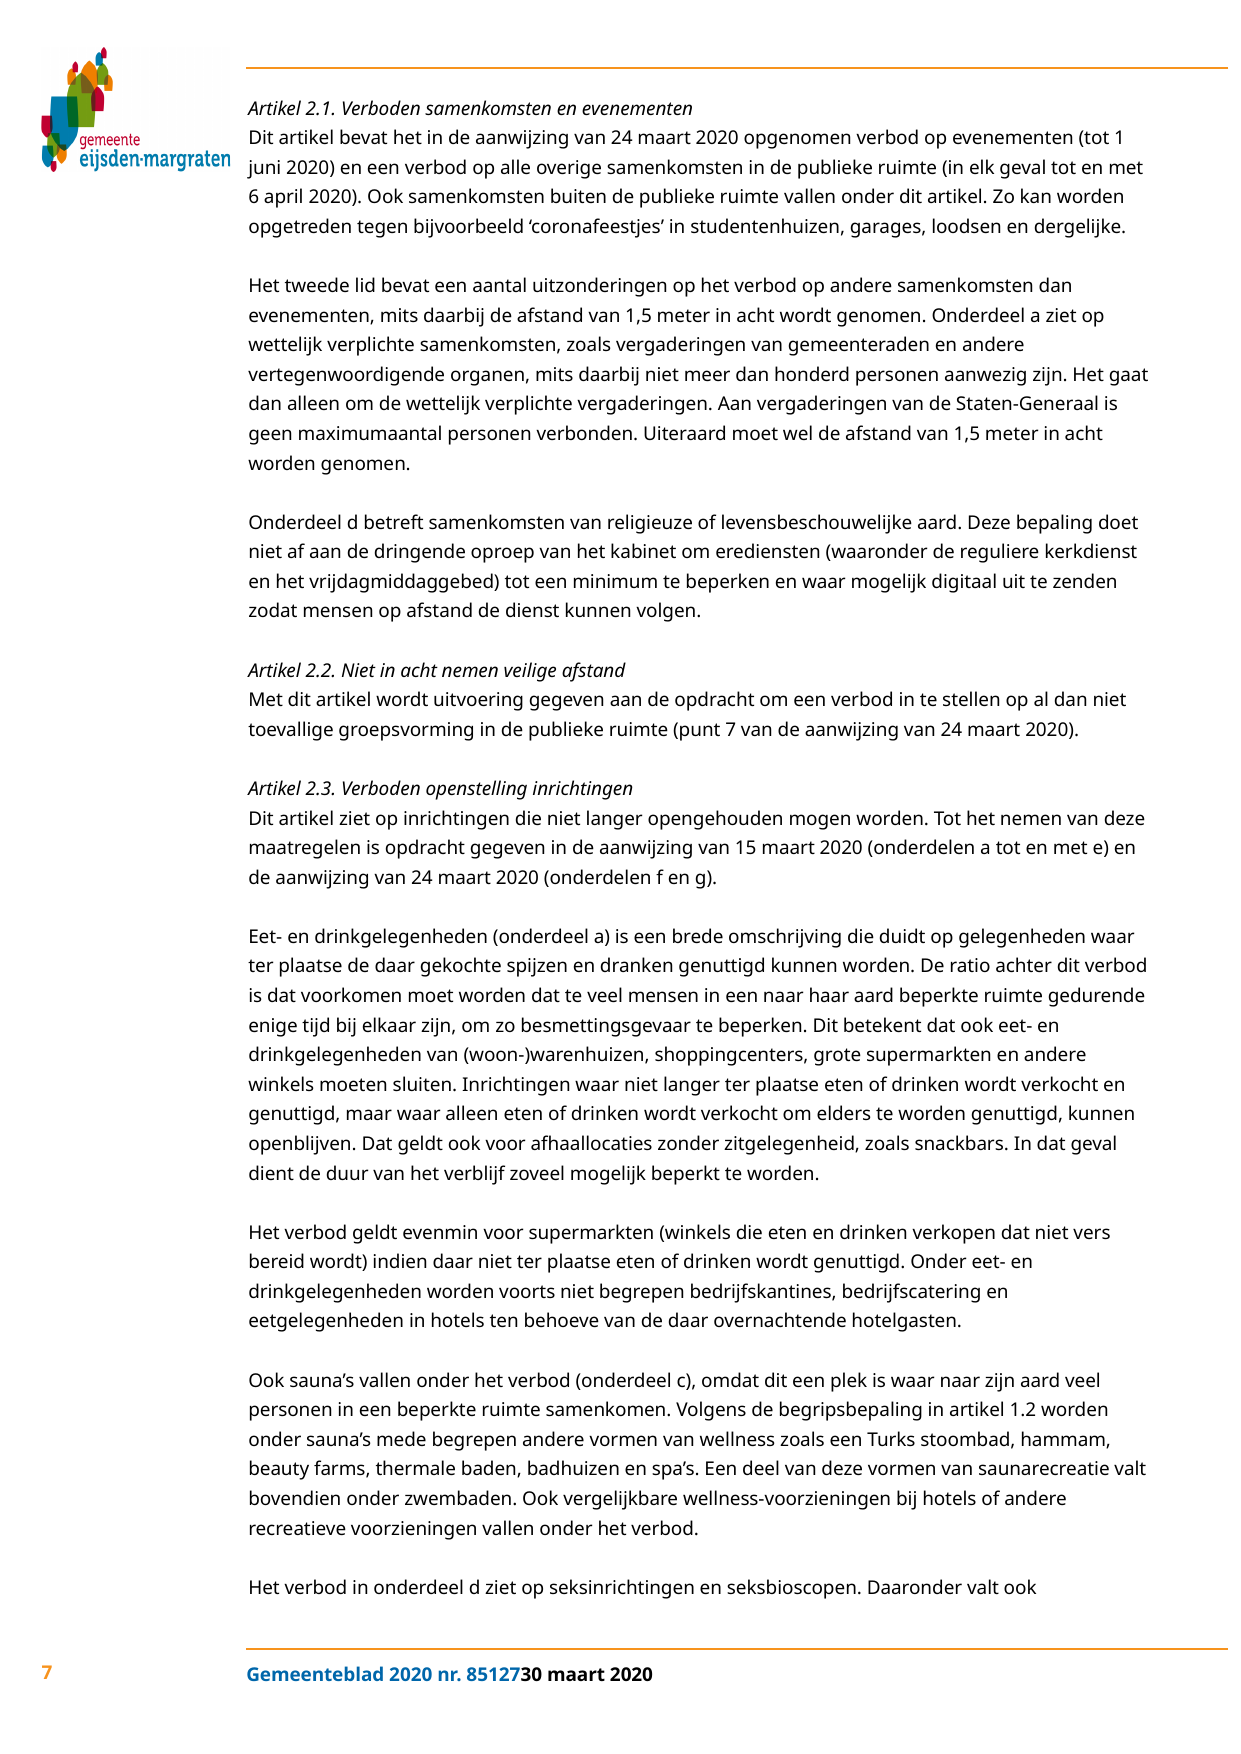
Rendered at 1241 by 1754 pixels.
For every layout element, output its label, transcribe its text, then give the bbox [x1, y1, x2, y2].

text Eet- en drinkgelegenheden (onderdeel a) is een brede omschrijving die duidt op gelegenheden waar ter plaatse de daar gekochte spijzen en dranken genuttigd kunnen worden. De ratio achter dit verbod is dat voorkomen moet worden dat te veel mensen in een naar haar aard beperkte ruimte gedurende enige tijd bij elkaar zijn, om zo besmettingsgevaar te beperken. Dit betekent dat ook eet- en drinkgelegenheden van (woon-)warenhuizen, shoppingcenters, grote supermarkten en andere winkels moeten sluiten. Inrichtingen waar niet langer ter plaatse eten of drinken wordt verkocht en genuttigd, maar waar alleen eten of drinken wordt verkocht om elders te worden genuttigd, kunnen openblijven. Dat geldt ook voor afhaallocaties zonder zitgelegenheid, zoals snackbars. In dat geval dient de duur van het verblijf zoveel mogelijk beperkt te worden. [248, 923, 1152, 1186]
text Het verbod in onderdeel d ziet op seksinrichtingen en seksbioscopen. Daaronder valt ook [248, 1574, 1152, 1600]
text Het verbod geldt evenmin voor supermarkten (winkels die eten en drinken verkopen dat niet vers bereid wordt) indien daar niet ter plaatse eten of drinken wordt genuttigd. Onder eet- en drinkgelegenheden worden voorts niet begrepen bedrijfskantines, bedrijfscatering en eetgelegenheden in hotels ten behoeve van de daar overnachtende hotelgasten. [248, 1219, 1152, 1333]
text Onderdeel d betreft samenkomsten van religieuze of levensbeschouwelijke aard. Deze bepaling doet niet af aan de dringende oproep van het kabinet om erediensten (waaronder de reguliere kerkdienst en het vrijdagmiddaggebed) tot een minimum te beperken en waar mogelijk digitaal uit te zenden zodat mensen op afstand de dienst kunnen volgen. [248, 509, 1152, 623]
text Dit artikel ziet op inrichtingen die niet langer opengehouden mogen worden. Tot het nemen van deze maatregelen is opdracht gegeven in de aanwijzing van 15 maart 2020 (onderdelen a tot en met e) en de aanwijzing van 24 maart 2020 (onderdelen f en g). [248, 805, 1152, 890]
text Met dit artikel wordt uitvoering gegeven aan de opdracht om een verbod in te stellen op al dan niet toevallige groepsvorming in de publieke ruimte (punt 7 van de aanwijzing van 24 maart 2020). [248, 686, 1152, 742]
text Artikel 2.1. Verboden samenkomsten en evenementen [248, 95, 1152, 121]
text Artikel 2.2. Niet in acht nemen veilige afstand [248, 657, 1152, 683]
picture [41, 47, 231, 172]
text Het tweede lid bevat een aantal uitzonderingen op het verbod op andere samenkomsten dan evenementen, mits daarbij de afstand van 1,5 meter in acht wordt genomen. Onderdeel a ziet op wettelijk verplichte samenkomsten, zoals vergaderingen van gemeenteraden en andere vertegenwoordigende organen, mits daarbij niet meer dan honderd personen aanwezig zijn. Het gaat dan alleen om de wettelijk verplichte vergaderingen. Aan vergaderingen van de Staten-Generaal is geen maximumaantal personen verbonden. Uiteraard moet wel de afstand van 1,5 meter in acht worden genomen. [248, 272, 1152, 476]
text Ook sauna’s vallen onder het verbod (onderdeel c), omdat dit een plek is waar naar zijn aard veel personen in een beperkte ruimte samenkomen. Volgens de begripsbepaling in artikel 1.2 worden onder sauna’s mede begrepen andere vormen van wellness zoals een Turks stoombad, hammam, beauty farms, thermale baden, badhuizen en spa’s. Een deel van deze vormen van saunarecreatie valt bovendien onder zwembaden. Ook vergelijkbare wellness-voorzieningen bij hotels of andere recreatieve voorzieningen vallen onder het verbod. [248, 1367, 1152, 1541]
text Artikel 2.3. Verboden openstelling inrichtingen [248, 775, 1152, 801]
text Dit artikel bevat het in de aanwijzing van 24 maart 2020 opgenomen verbod op evenementen (tot 1 juni 2020) en een verbod op alle overige samenkomsten in de publieke ruimte (in elk geval tot en met 6 april 2020). Ook samenkomsten buiten de publieke ruimte vallen onder dit artikel. Zo kan worden opgetreden tegen bijvoorbeeld ‘coronafeestjes’ in studentenhuizen, garages, loodsen en dergelijke. [248, 124, 1152, 239]
